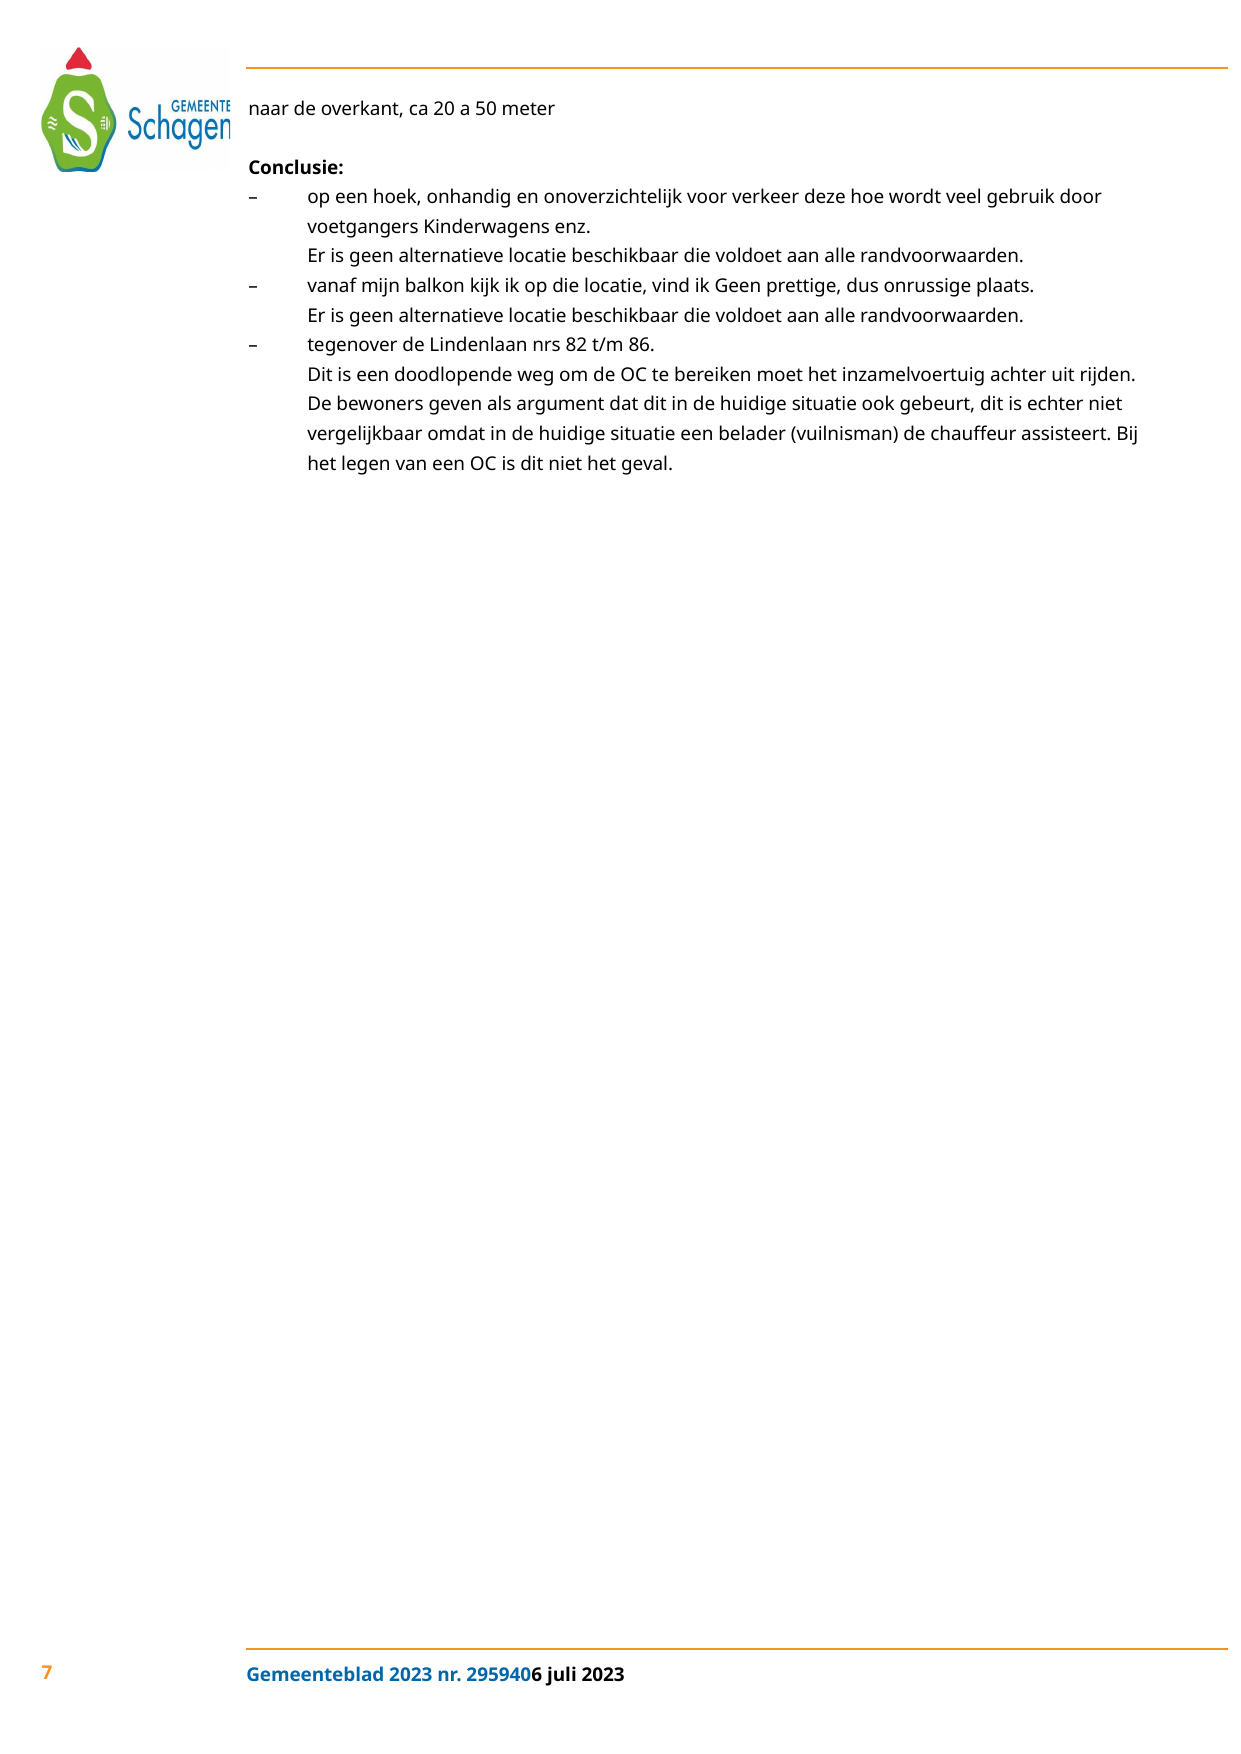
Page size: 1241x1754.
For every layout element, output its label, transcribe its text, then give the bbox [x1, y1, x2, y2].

picture [41, 47, 231, 172]
list Dit is een doodlopende weg om de OC te bereiken moet het inzamelvoertuig achter uit rijden. De bewoners geven als argument dat dit in de huidige situatie ook gebeurt, dit is echter niet vergelijkbaar omdat in de huidige situatie een belader (vuilnisman) de chauffeur assisteert. Bij het legen van een OC is dit niet het geval. [248, 361, 1152, 476]
text Conclusie: [248, 154, 1152, 180]
list Er is geen alternatieve locatie beschikbaar die voldoet aan alle randvoorwaarden. [248, 302, 1152, 328]
list tegenover de Lindenlaan nrs 82 t/m 86. [248, 331, 1152, 357]
list op een hoek, onhandig en onoverzichtelijk voor verkeer deze hoe wordt veel gebruik door voetgangers Kinderwagens enz. [248, 183, 1152, 239]
list vanaf mijn balkon kijk ik op die locatie, vind ik Geen prettige, dus onrussige plaats. [248, 272, 1152, 298]
list Er is geen alternatieve locatie beschikbaar die voldoet aan alle randvoorwaarden. [248, 243, 1152, 268]
text naar de overkant, ca 20 a 50 meter [248, 95, 1152, 121]
